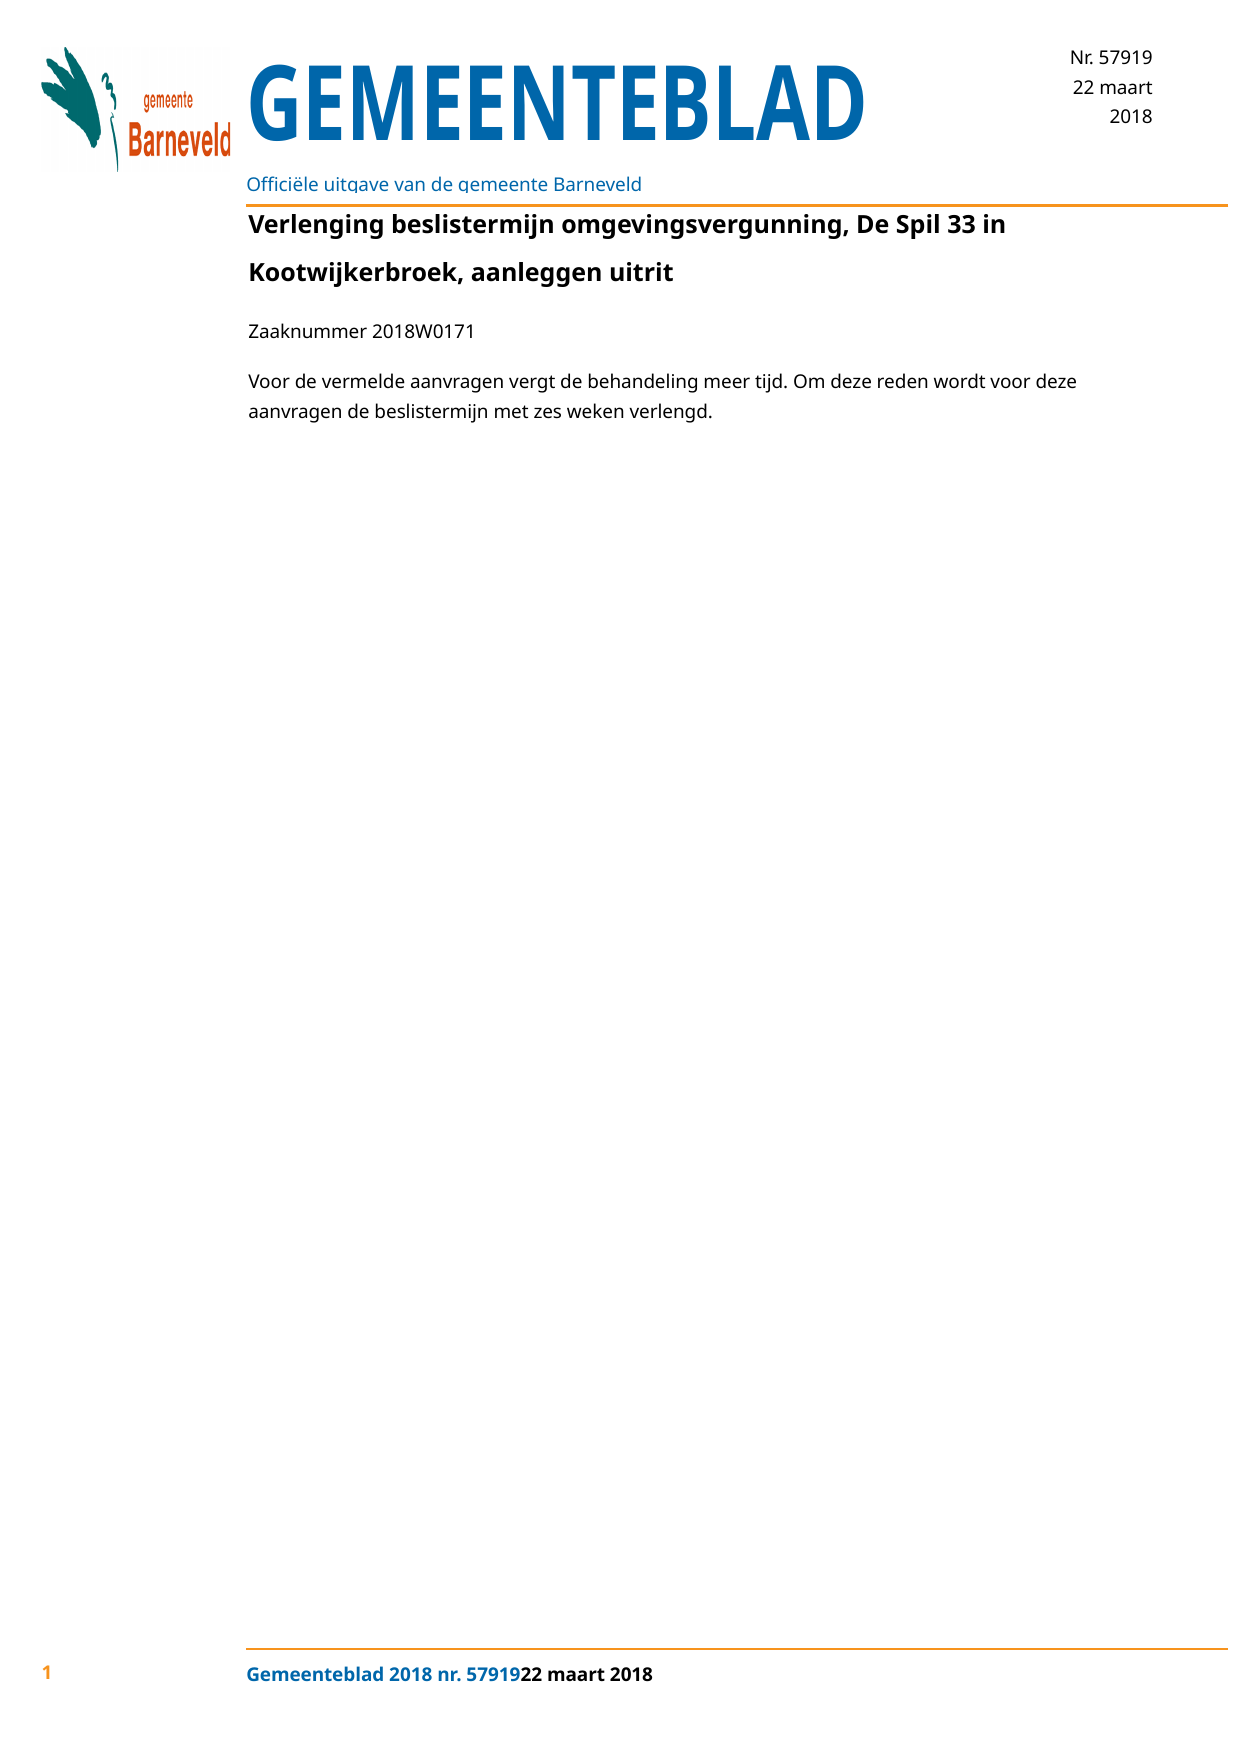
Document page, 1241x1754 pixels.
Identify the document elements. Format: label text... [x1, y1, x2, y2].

text Verlenging beslistermijn omgevingsvergunning, De Spil 33 in Kootwijkerbroek, aanleggen uitrit [248, 207, 1152, 288]
picture [41, 47, 231, 172]
text Voor de vermelde aanvragen vergt de behandeling meer tijd. Om deze reden wordt voor deze aanvragen de beslistermijn met zes weken verlengd. [248, 368, 1152, 424]
text Zaaknummer 2018W0171 [248, 318, 1152, 344]
